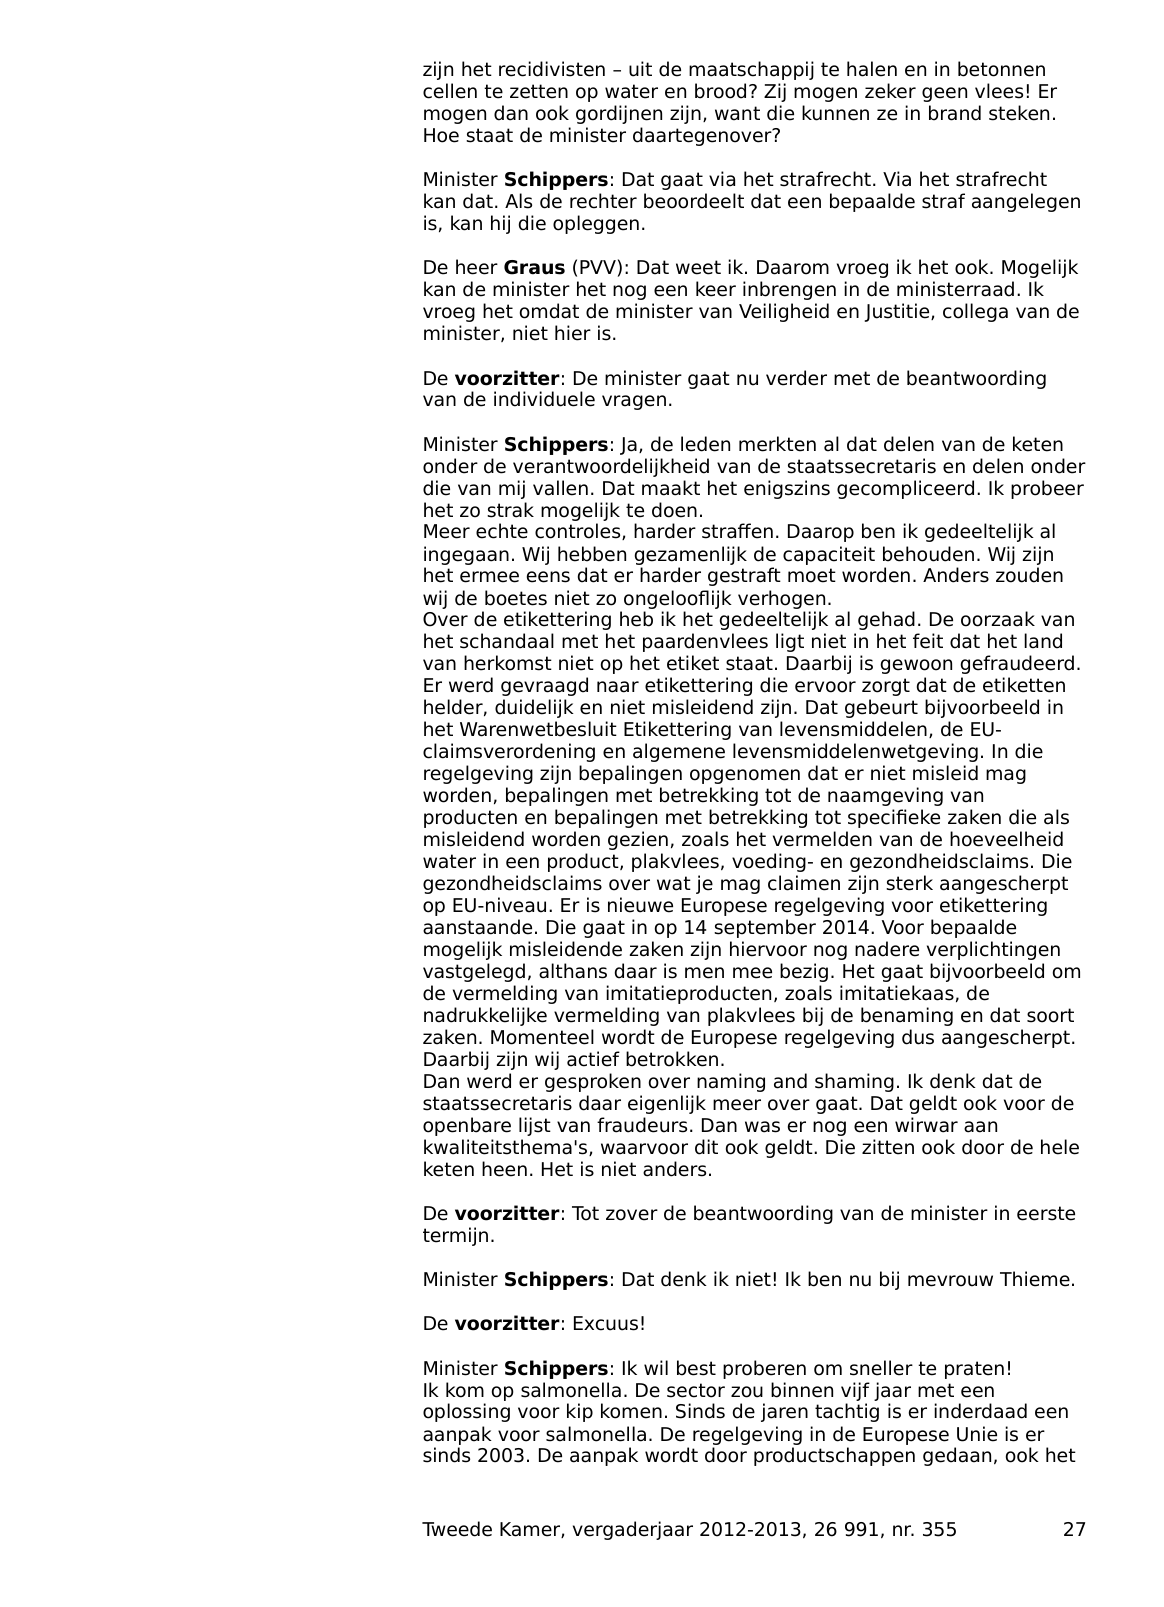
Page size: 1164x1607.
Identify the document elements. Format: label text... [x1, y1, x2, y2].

text Minister Schippers: Ja, de leden merkten al dat delen van de keten onder de verantwoordelijkheid van de staatssecretaris en delen onder die van mij vallen. Dat maakt het enigszins gecompliceerd. Ik probeer het zo strak mogelijk te doen. [422, 433, 1087, 521]
text Minister Schippers: Dat gaat via het strafrecht. Via het strafrecht kan dat. Als de rechter beoordeelt dat een bepaalde straf aangelegen is, kan hij die opleggen. [422, 169, 1087, 235]
text De voorzitter: Tot zover de beantwoording van de minister in eerste termijn. [422, 1203, 1087, 1247]
text De heer Graus (PVV): Dat weet ik. Daarom vroeg ik het ook. Mogelijk kan de minister het nog een keer inbrengen in de ministerraad. Ik vroeg het omdat de minister van Veiligheid en Justitie, collega van de minister, niet hier is. [422, 257, 1087, 345]
text Minister Schippers: Dat denk ik niet! Ik ben nu bij mevrouw Thieme. [422, 1269, 1087, 1291]
text De voorzitter: De minister gaat nu verder met de beantwoording van de individuele vragen. [422, 367, 1087, 411]
text Over de etikettering heb ik het gedeeltelijk al gehad. De oorzaak van het schandaal met het paardenvlees ligt niet in het feit dat het land van herkomst niet op het etiket staat. Daarbij is gewoon gefraudeerd. [422, 609, 1087, 675]
text zijn het recidivisten – uit de maatschappij te halen en in betonnen cellen te zetten op water en brood? Zij mogen zeker geen vlees! Er mogen dan ook gordijnen zijn, want die kunnen ze in brand steken. Hoe staat de minister daartegenover? [422, 59, 1087, 147]
text Dan werd er gesproken over naming and shaming. Ik denk dat de staatssecretaris daar eigenlijk meer over gaat. Dat geldt ook voor de openbare lijst van fraudeurs. Dan was er nog een wirwar aan kwaliteitsthema's, waarvoor dit ook geldt. Die zitten ook door de hele keten heen. Het is niet anders. [422, 1071, 1087, 1181]
text Minister Schippers: Ik wil best proberen om sneller te praten! [422, 1357, 1087, 1379]
text Meer echte controles, harder straffen. Daarop ben ik gedeeltelijk al ingegaan. Wij hebben gezamenlijk de capaciteit behouden. Wij zijn het ermee eens dat er harder gestraft moet worden. Anders zouden wij de boetes niet zo ongelooflijk verhogen. [422, 521, 1087, 609]
text Er werd gevraagd naar etikettering die ervoor zorgt dat de etiketten helder, duidelijk en niet misleidend zijn. Dat gebeurt bijvoorbeeld in het Warenwetbesluit Etikettering van levensmiddelen, de EU-claimsverordening en algemene levensmiddelenwetgeving. In die regelgeving zijn bepalingen opgenomen dat er niet misleid mag worden, bepalingen met betrekking tot de naamgeving van producten en bepalingen met betrekking tot specifieke zaken die als misleidend worden gezien, zoals het vermelden van de hoeveelheid water in een product, plakvlees, voeding- en gezondheidsclaims. Die gezondheidsclaims over wat je mag claimen zijn sterk aangescherpt op EU-niveau. Er is nieuwe Europese regelgeving voor etikettering aanstaande. Die gaat in op 14 september 2014. Voor bepaalde mogelijk misleidende zaken zijn hiervoor nog nadere verplichtingen vastgelegd, althans daar is men mee bezig. Het gaat bijvoorbeeld om de vermelding van imitatieproducten, zoals imitatiekaas, de nadrukkelijke vermelding van plakvlees bij de benaming en dat soort zaken. Momenteel wordt de Europese regelgeving dus aangescherpt. Daarbij zijn wij actief betrokken. [422, 675, 1087, 1071]
text Ik kom op salmonella. De sector zou binnen vijf jaar met een oplossing voor kip komen. Sinds de jaren tachtig is er inderdaad een aanpak voor salmonella. De regelgeving in de Europese Unie is er sinds 2003. De aanpak wordt door productschappen gedaan, ook het [422, 1379, 1087, 1467]
text De voorzitter: Excuus! [422, 1313, 1087, 1335]
